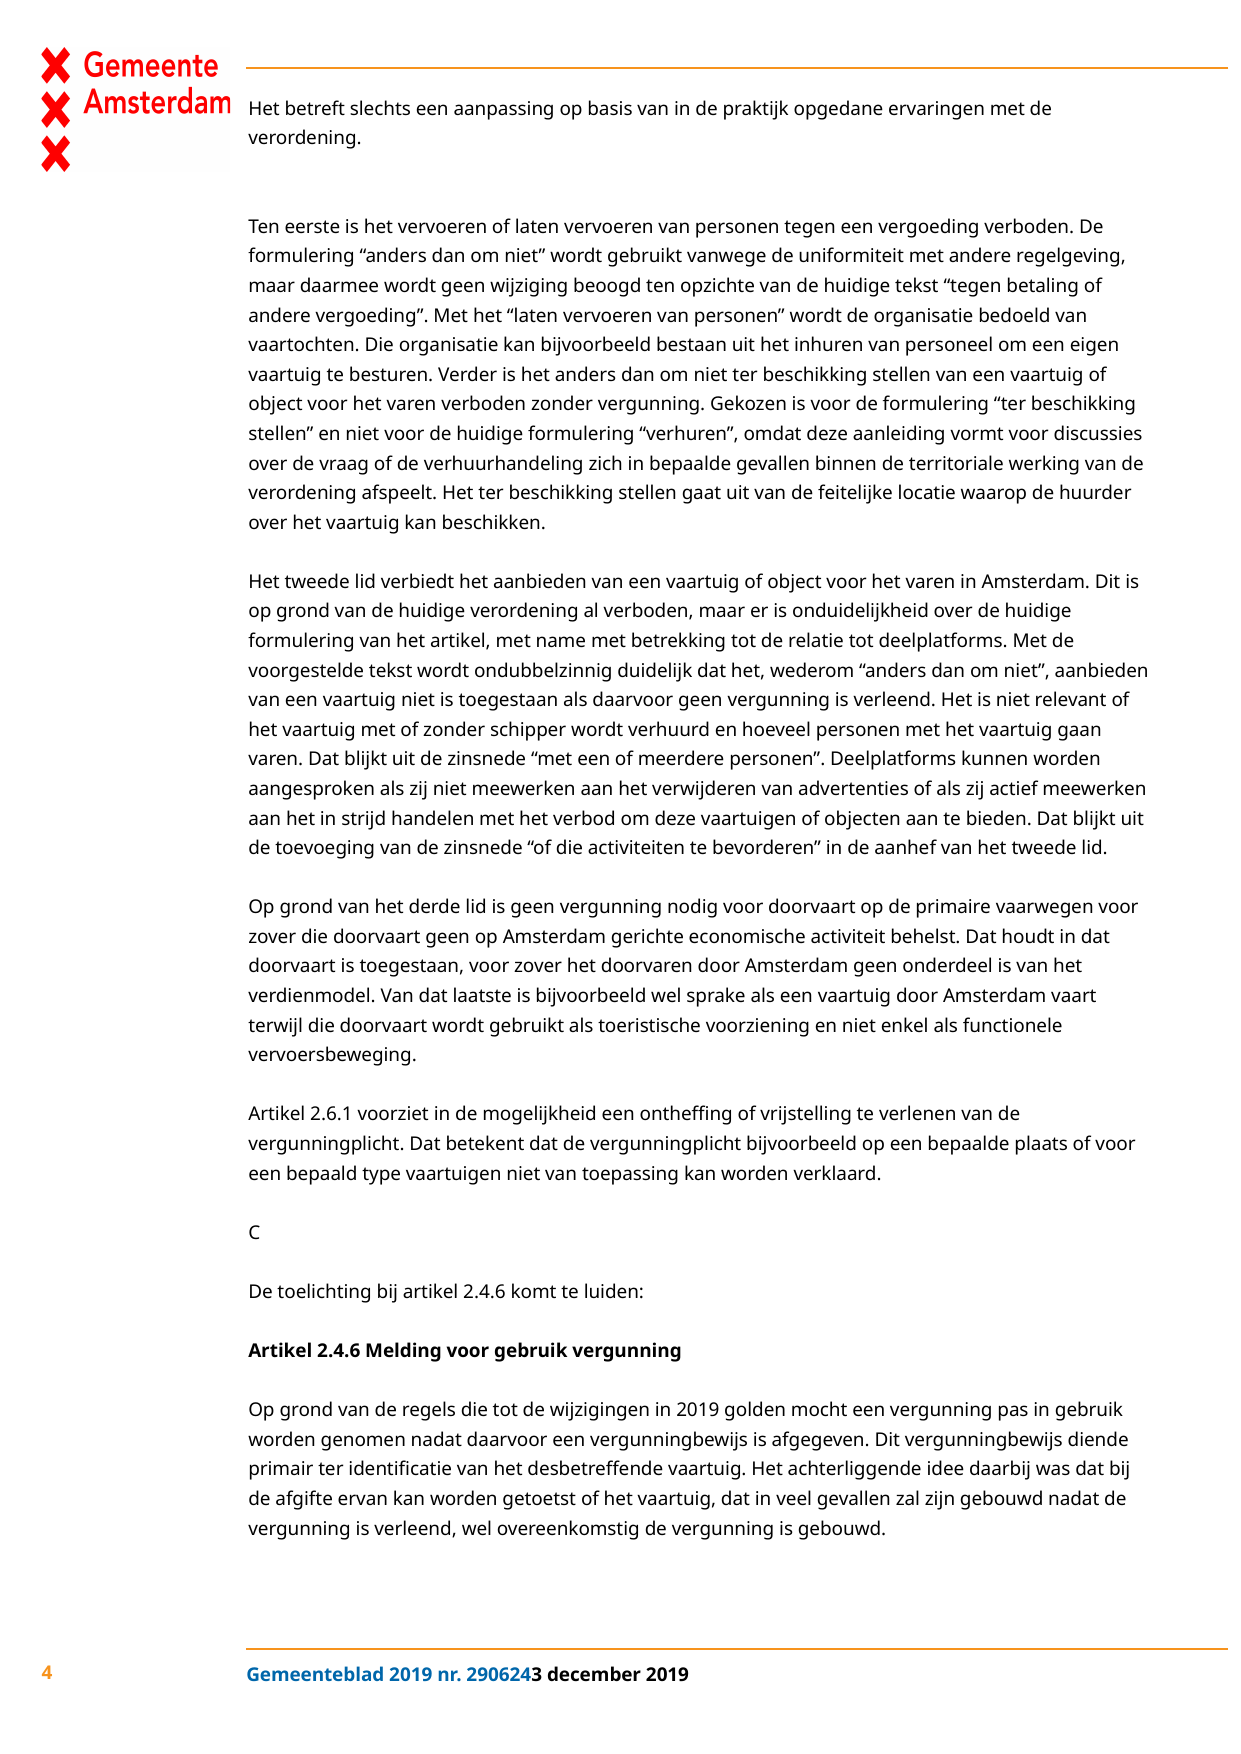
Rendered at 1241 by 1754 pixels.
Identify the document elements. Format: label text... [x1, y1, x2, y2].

text Ten eerste is het vervoeren of laten vervoeren van personen tegen een vergoeding verboden. De formulering “anders dan om niet” wordt gebruikt vanwege de uniformiteit met andere regelgeving, maar daarmee wordt geen wijziging beoogd ten opzichte van de huidige tekst “tegen betaling of andere vergoeding”. Met het “laten vervoeren van personen” wordt de organisatie bedoeld van vaartochten. Die organisatie kan bijvoorbeeld bestaan uit het inhuren van personeel om een eigen vaartuig te besturen. Verder is het anders dan om niet ter beschikking stellen van een vaartuig of object voor het varen verboden zonder vergunning. Gekozen is voor de formulering “ter beschikking stellen” en niet voor de huidige formulering “verhuren”, omdat deze aanleiding vormt voor discussies over de vraag of de verhuurhandeling zich in bepaalde gevallen binnen de territoriale werking van de verordening afspeelt. Het ter beschikking stellen gaat uit van de feitelijke locatie waarop de huurder over het vaartuig kan beschikken. [248, 213, 1152, 535]
text Op grond van de regels die tot de wijzigingen in 2019 golden mocht een vergunning pas in gebruik worden genomen nadat daarvoor een vergunningbewijs is afgegeven. Dit vergunningbewijs diende primair ter identificatie van het desbetreffende vaartuig. Het achterliggende idee daarbij was dat bij de afgifte ervan kan worden getoetst of het vaartuig, dat in veel gevallen zal zijn gebouwd nadat de vergunning is verleend, wel overeenkomstig de vergunning is gebouwd. [248, 1396, 1152, 1541]
text Het betreft slechts een aanpassing op basis van in de praktijk opgedane ervaringen met de verordening. [248, 95, 1152, 150]
text De toelichting bij artikel 2.4.6 komt te luiden: [248, 1278, 1152, 1304]
text C [248, 1219, 1152, 1245]
text Artikel 2.6.1 voorziet in de mogelijkheid een ontheffing of vrijstelling te verlenen van de vergunningplicht. Dat betekent dat de vergunningplicht bijvoorbeeld op een bepaalde plaats of voor een bepaald type vaartuigen niet van toepassing kan worden verklaard. [248, 1101, 1152, 1186]
text Het tweede lid verbiedt het aanbieden van een vaartuig of object voor het varen in Amsterdam. Dit is op grond van de huidige verordening al verboden, maar er is onduidelijkheid over de huidige formulering van het artikel, met name met betrekking tot de relatie tot deelplatforms. Met de voorgestelde tekst wordt ondubbelzinnig duidelijk dat het, wederom “anders dan om niet”, aanbieden van een vaartuig niet is toegestaan als daarvoor geen vergunning is verleend. Het is niet relevant of het vaartuig met of zonder schipper wordt verhuurd en hoeveel personen met het vaartuig gaan varen. Dat blijkt uit de zinsnede “met een of meerdere personen”. Deelplatforms kunnen worden aangesproken als zij niet meewerken aan het verwijderen van advertenties of als zij actief meewerken aan het in strijd handelen met het verbod om deze vaartuigen of objecten aan te bieden. Dat blijkt uit de toevoeging van de zinsnede “of die activiteiten te bevorderen” in de aanhef van het tweede lid. [248, 568, 1152, 860]
text Artikel 2.4.6 Melding voor gebruik vergunning [248, 1337, 1152, 1363]
picture [41, 47, 231, 172]
text Op grond van het derde lid is geen vergunning nodig voor doorvaart op de primaire vaarwegen voor zover die doorvaart geen op Amsterdam gerichte economische activiteit behelst. Dat houdt in dat doorvaart is toegestaan, voor zover het doorvaren door Amsterdam geen onderdeel is van het verdienmodel. Van dat laatste is bijvoorbeeld wel sprake als een vaartuig door Amsterdam vaart terwijl die doorvaart wordt gebruikt als toeristische voorziening en niet enkel als functionele vervoersbeweging. [248, 893, 1152, 1067]
